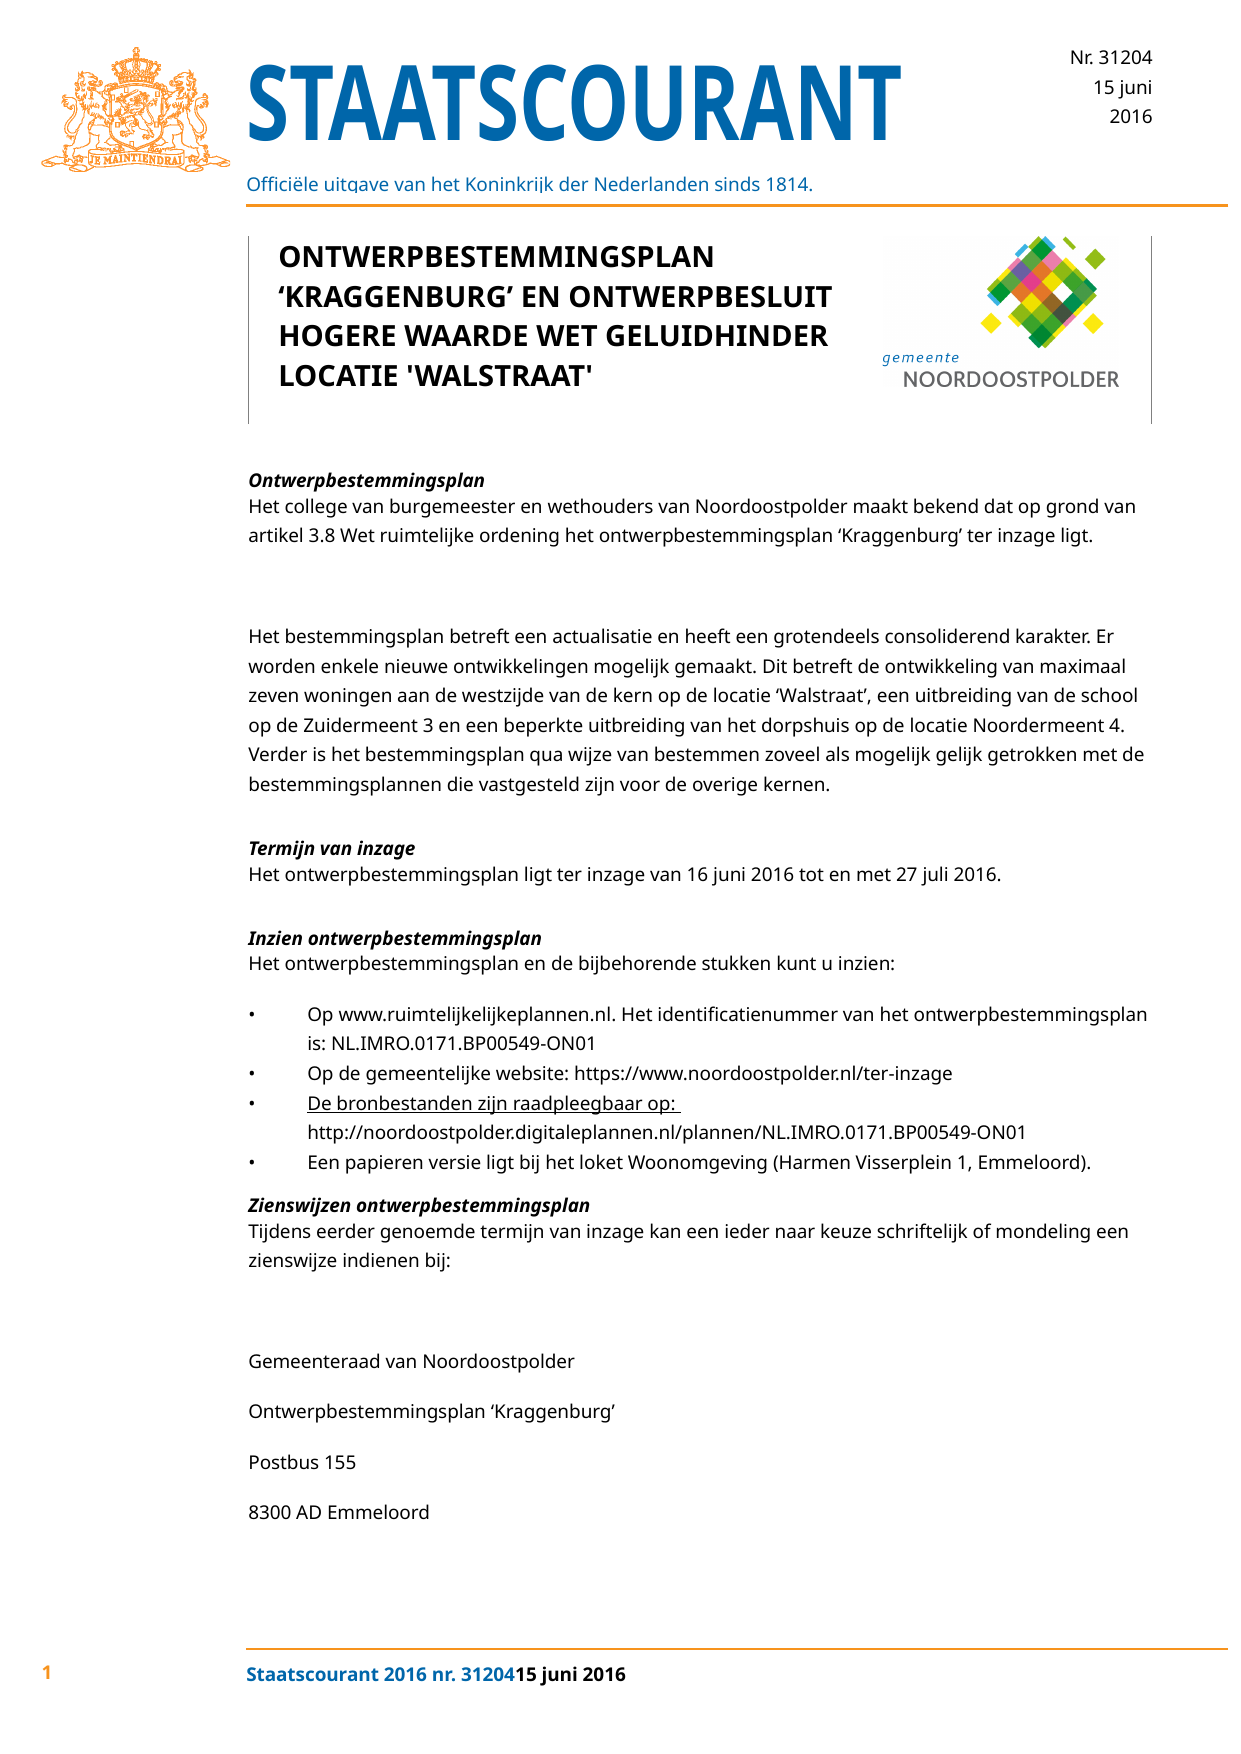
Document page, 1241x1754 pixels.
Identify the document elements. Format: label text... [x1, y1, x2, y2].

list Op www.ruimtelijkelijkeplannen.nl. Het identificatienummer van het ontwerpbestemmingsplan is: NL.IMRO.0171.BP00549-ON01 [248, 1001, 1152, 1056]
text Gemeenteraad van Noordoostpolder [248, 1348, 1152, 1374]
picture [882, 236, 1119, 387]
text Inzien ontwerpbestemmingsplan [248, 925, 1152, 951]
text Termijn van inzage [248, 835, 1152, 861]
text Het ontwerpbestemmingsplan ligt ter inzage van 16 juni 2016 tot en met 27 juli 2016. [248, 861, 1152, 887]
table_header ONTWERPBESTEMMINGSPLAN ‘KRAGGENBURG’ EN ONTWERPBESLUIT HOGERE WAARDE WET GELUIDHINDER LOCATIE 'WALSTRAAT' [249, 236, 850, 424]
text Ontwerpbestemmingsplan [248, 467, 1152, 493]
list Een papieren versie ligt bij het loket Woonomgeving (Harmen Visserplein 1, Emmeloord). [248, 1149, 1152, 1175]
text Postbus 155 [248, 1449, 1152, 1475]
picture [41, 47, 231, 172]
text Tijdens eerder genoemde termijn van inzage kan een ieder naar keuze schriftelijk of mondeling een zienswijze indienen bij: [248, 1218, 1152, 1273]
text Het bestemmingsplan betreft een actualisatie en heeft een grotendeels consoliderend karakter. Er worden enkele nieuwe ontwikkelingen mogelijk gemaakt. Dit betreft de ontwikkeling van maximaal zeven woningen aan de westzijde van de kern op de locatie ‘Walstraat’, een uitbreiding van de school op de Zuidermeent 3 en een beperkte uitbreiding van het dorpshuis op de locatie Noordermeent 4. Verder is het bestemmingsplan qua wijze van bestemmen zoveel als mogelijk gelijk getrokken met de bestemmingsplannen die vastgesteld zijn voor de overige kernen. [248, 623, 1152, 797]
text 8300 AD Emmeloord [248, 1499, 1152, 1525]
table_header [850, 236, 1151, 424]
list De bronbestanden zijn raadpleegbaar op: http://noordoostpolder.digitaleplannen.nl/plannen/NL.IMRO.0171.BP00549-ON01 [248, 1090, 1152, 1145]
text Het college van burgemeester en wethouders van Noordoostpolder maakt bekend dat op grond van artikel 3.8 Wet ruimtelijke ordening het ontwerpbestemmingsplan ‘Kraggenburg’ ter inzage ligt. [248, 493, 1152, 548]
list Op de gemeentelijke website: https://www.noordoostpolder.nl/ter-inzage [248, 1060, 1152, 1086]
text Het ontwerpbestemmingsplan en de bijbehorende stukken kunt u inzien: [248, 951, 1152, 976]
text Ontwerpbestemmingsplan ‘Kraggenburg’ [248, 1399, 1152, 1424]
text Zienswijzen ontwerpbestemmingsplan [248, 1192, 1152, 1218]
